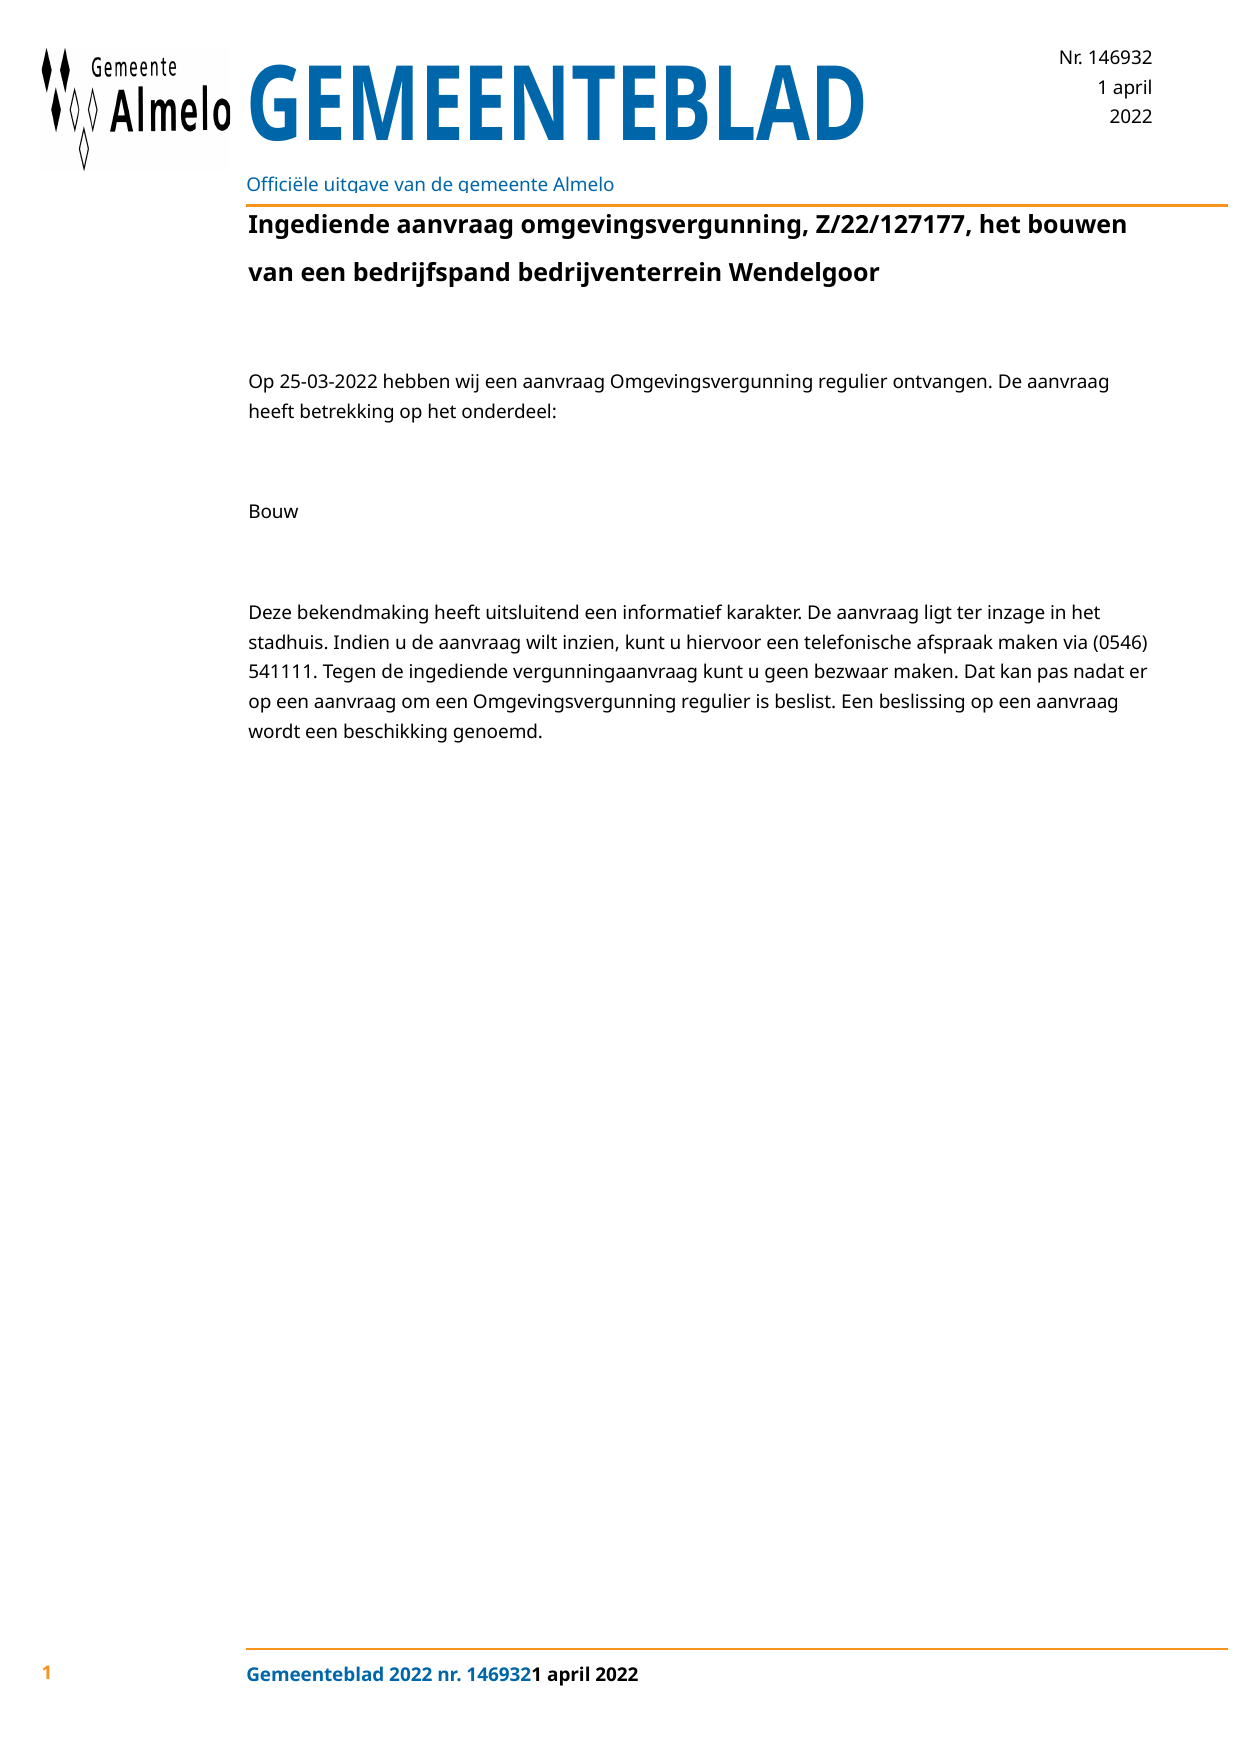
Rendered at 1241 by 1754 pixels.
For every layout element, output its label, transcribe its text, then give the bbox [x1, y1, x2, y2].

text Ingediende aanvraag omgevingsvergunning, Z/22/127177, het bouwen van een bedrijfspand bedrijventerrein Wendelgoor [248, 207, 1152, 288]
picture [41, 47, 231, 172]
text Deze bekendmaking heeft uitsluitend een informatief karakter. De aanvraag ligt ter inzage in het stadhuis. Indien u de aanvraag wilt inzien, kunt u hiervoor een telefonische afspraak maken via (0546) 541111. Tegen de ingediende vergunningaanvraag kunt u geen bezwaar maken. Dat kan pas nadat er op een aanvraag om een Omgevingsvergunning regulier is beslist. Een beslissing op een aanvraag wordt een beschikking genoemd. [248, 599, 1152, 744]
text Bouw [248, 499, 1152, 524]
text Op 25-03-2022 hebben wij een aanvraag Omgevingsvergunning regulier ontvangen. De aanvraag heeft betrekking op het onderdeel: [248, 368, 1152, 424]
